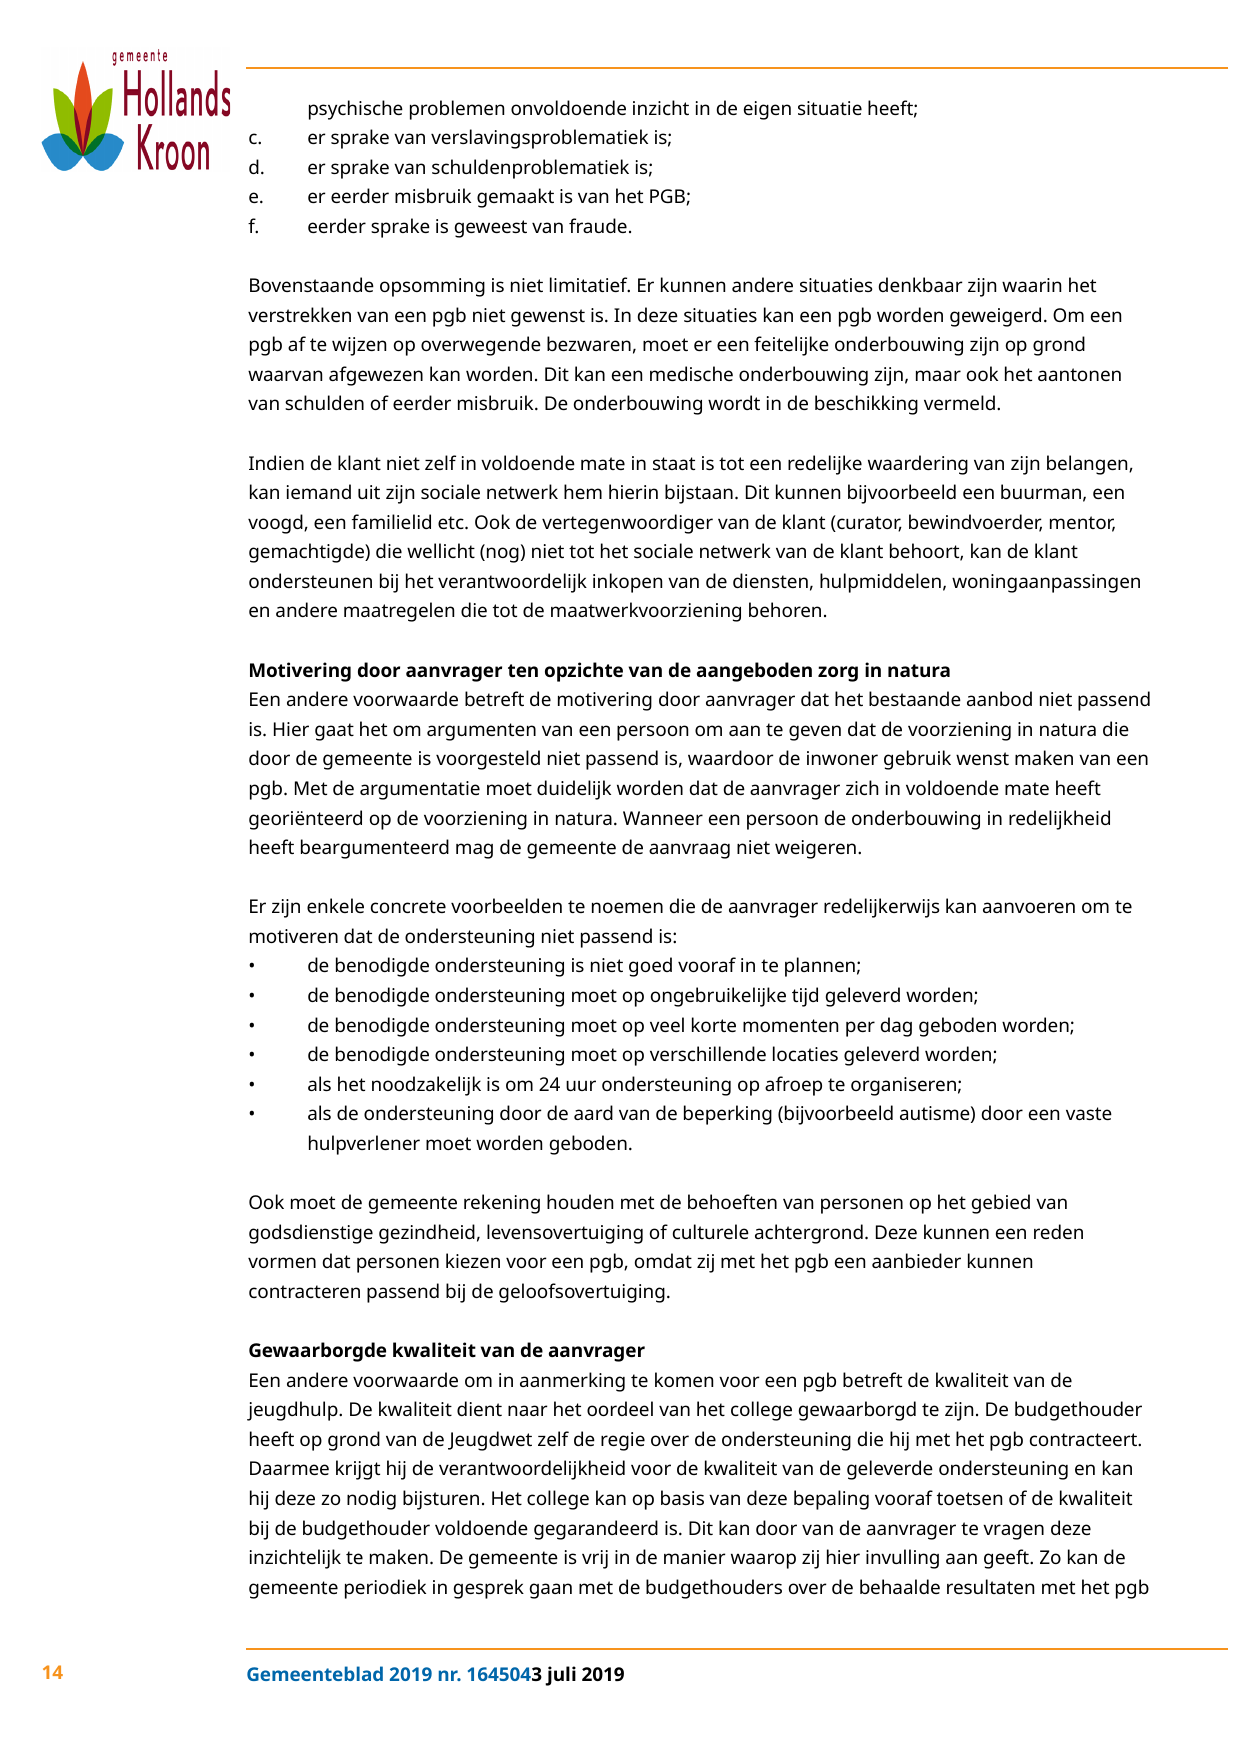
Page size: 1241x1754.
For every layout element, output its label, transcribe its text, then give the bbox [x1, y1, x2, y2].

list de benodigde ondersteuning moet op veel korte momenten per dag geboden worden; [248, 1012, 1152, 1038]
list de benodigde ondersteuning moet op ongebruikelijke tijd geleverd worden; [248, 982, 1152, 1008]
list als het noodzakelijk is om 24 uur ondersteuning op afroep te organiseren; [248, 1071, 1152, 1097]
list de benodigde ondersteuning moet op verschillende locaties geleverd worden; [248, 1041, 1152, 1067]
list als de ondersteuning door de aard van de beperking (bijvoorbeeld autisme) door een vaste hulpverlener moet worden geboden. [248, 1101, 1152, 1156]
text Indien de klant niet zelf in voldoende mate in staat is tot een redelijke waardering van zijn belangen, kan iemand uit zijn sociale netwerk hem hierin bijstaan. Dit kunnen bijvoorbeeld een buurman, een voogd, een familielid etc. Ook de vertegenwoordiger van de klant (curator, bewindvoerder, mentor, gemachtigde) die wellicht (nog) niet tot het sociale netwerk van de klant behoort, kan de klant ondersteunen bij het verantwoordelijk inkopen van de diensten, hulpmiddelen, woningaanpassingen en andere maatregelen die tot de maatwerkvoorziening behoren. [248, 450, 1152, 623]
picture [41, 47, 231, 172]
list eerder sprake is geweest van fraude. [248, 213, 1152, 239]
list psychische problemen onvoldoende inzicht in de eigen situatie heeft; [248, 95, 1152, 121]
list er eerder misbruik gemaakt is van het PGB; [248, 183, 1152, 209]
text Gewaarborgde kwaliteit van de aanvrager [248, 1337, 1152, 1363]
text Een andere voorwaarde betreft de motivering door aanvrager dat het bestaande aanbod niet passend is. Hier gaat het om argumenten van een persoon om aan te geven dat de voorziening in natura die door de gemeente is voorgesteld niet passend is, waardoor de inwoner gebruik wenst maken van een pgb. Met de argumentatie moet duidelijk worden dat de aanvrager zich in voldoende mate heeft georiënteerd op de voorziening in natura. Wanneer een persoon de onderbouwing in redelijkheid heeft beargumenteerd mag de gemeente de aanvraag niet weigeren. [248, 686, 1152, 860]
text Motivering door aanvrager ten opzichte van de aangeboden zorg in natura [248, 657, 1152, 683]
text Er zijn enkele concrete voorbeelden te noemen die de aanvrager redelijkerwijs kan aanvoeren om te motiveren dat de ondersteuning niet passend is: [248, 893, 1152, 949]
list er sprake van verslavingsproblematiek is; [248, 124, 1152, 150]
list er sprake van schuldenproblematiek is; [248, 154, 1152, 180]
text Ook moet de gemeente rekening houden met de behoeften van personen op het gebied van godsdienstige gezindheid, levensovertuiging of culturele achtergrond. Deze kunnen een reden vormen dat personen kiezen voor een pgb, omdat zij met het pgb een aanbieder kunnen contracteren passend bij de geloofsovertuiging. [248, 1189, 1152, 1304]
list de benodigde ondersteuning is niet goed vooraf in te plannen; [248, 953, 1152, 978]
text Een andere voorwaarde om in aanmerking te komen voor een pgb betreft de kwaliteit van de jeugdhulp. De kwaliteit dient naar het oordeel van het college gewaarborgd te zijn. De budgethouder heeft op grond van de Jeugdwet zelf de regie over de ondersteuning die hij met het pgb contracteert. Daarmee krijgt hij de verantwoordelijkheid voor de kwaliteit van de geleverde ondersteuning en kan hij deze zo nodig bijsturen. Het college kan op basis van deze bepaling vooraf toetsen of de kwaliteit bij de budgethouder voldoende gegarandeerd is. Dit kan door van de aanvrager te vragen deze inzichtelijk te maken. De gemeente is vrij in de manier waarop zij hier invulling aan geeft. Zo kan de gemeente periodiek in gesprek gaan met de budgethouders over de behaalde resultaten met het pgb [248, 1367, 1152, 1600]
text Bovenstaande opsomming is niet limitatief. Er kunnen andere situaties denkbaar zijn waarin het verstrekken van een pgb niet gewenst is. In deze situaties kan een pgb worden geweigerd. Om een pgb af te wijzen op overwegende bezwaren, moet er een feitelijke onderbouwing zijn op grond waarvan afgewezen kan worden. Dit kan een medische onderbouwing zijn, maar ook het aantonen van schulden of eerder misbruik. De onderbouwing wordt in de beschikking vermeld. [248, 272, 1152, 416]
